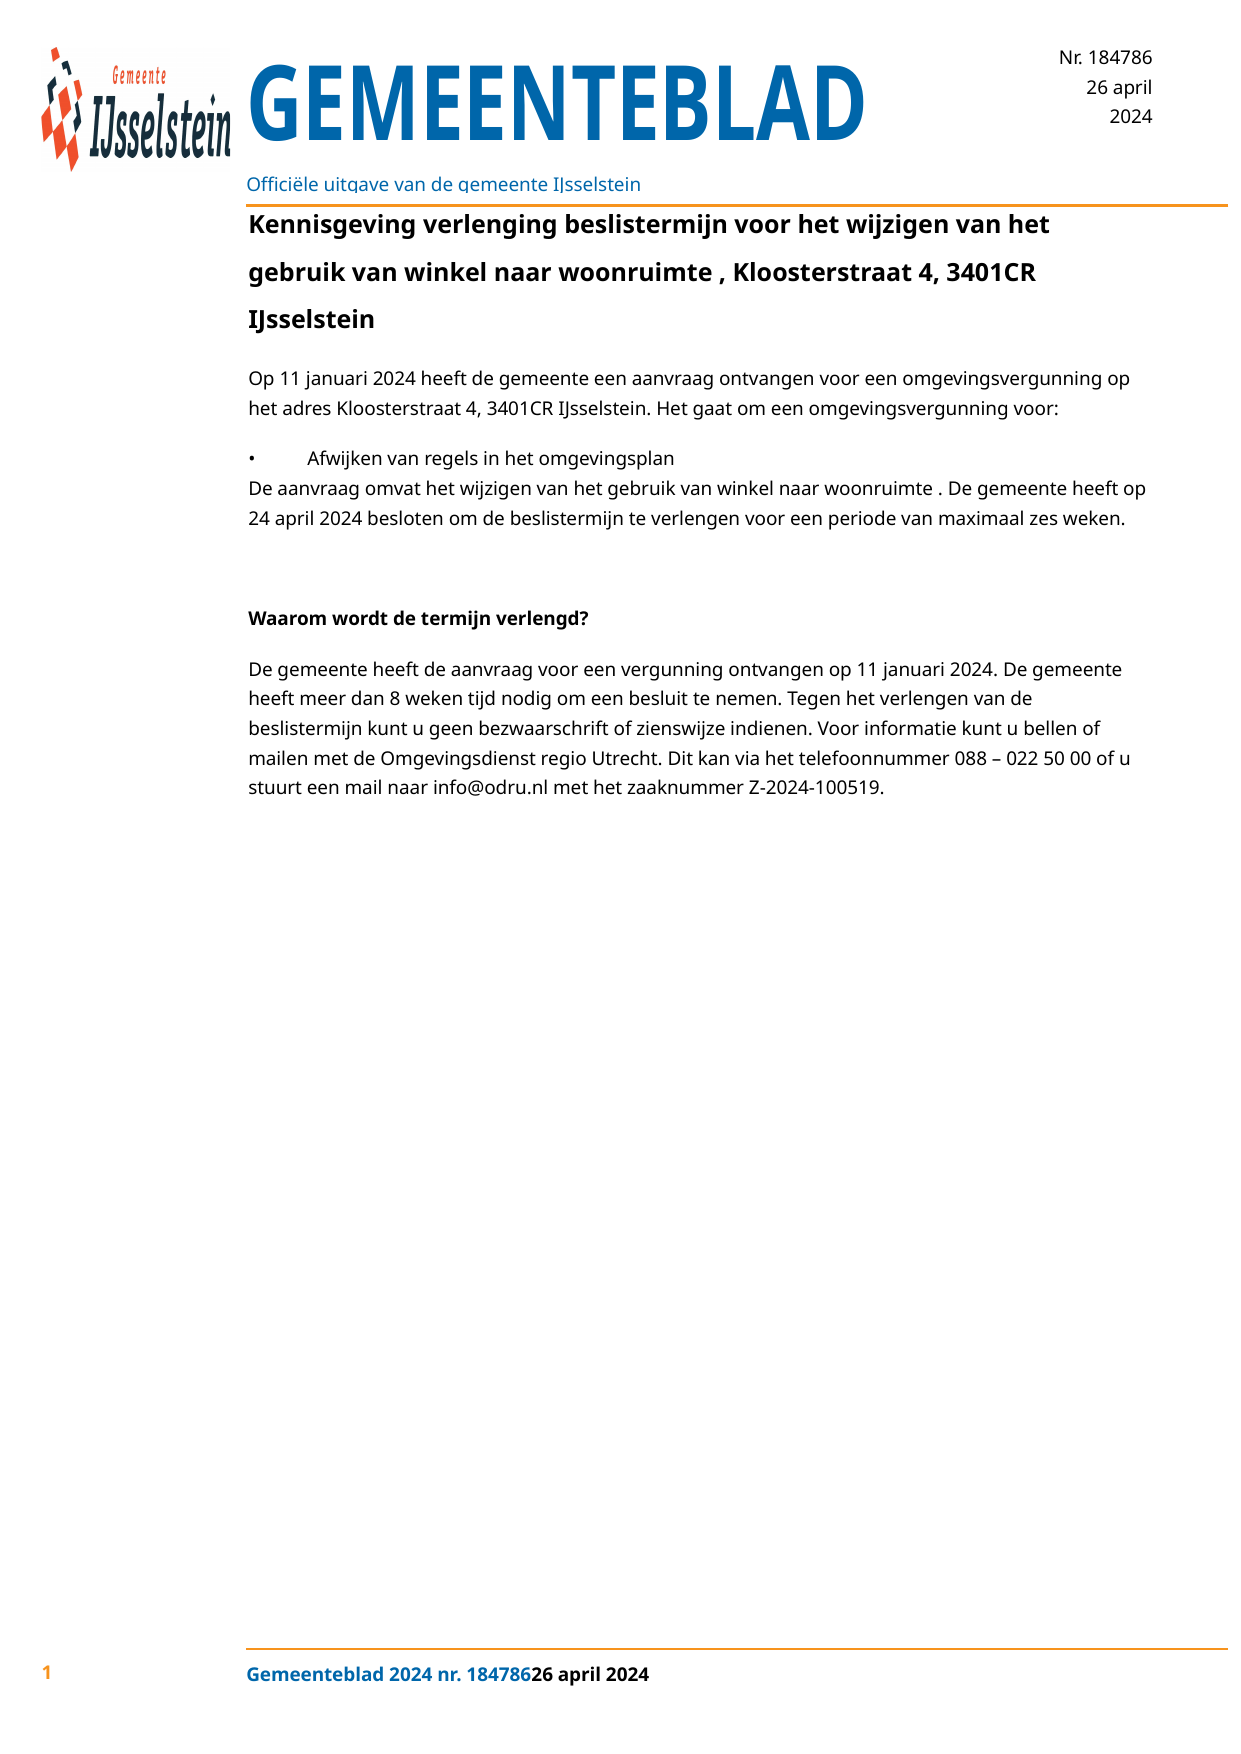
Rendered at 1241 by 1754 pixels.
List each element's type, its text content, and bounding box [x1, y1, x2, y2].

text Waarom wordt de termijn verlengd? [248, 606, 1152, 631]
text Op 11 januari 2024 heeft de gemeente een aanvraag ontvangen voor een omgevingsvergunning op het adres Kloosterstraat 4, 3401CR IJsselstein. Het gaat om een omgevingsvergunning voor: [248, 366, 1152, 421]
text De gemeente heeft de aanvraag voor een vergunning ontvangen op 11 januari 2024. De gemeente heeft meer dan 8 weken tijd nodig om een besluit te nemen. Tegen het verlengen van de beslistermijn kunt u geen bezwaarschrift of zienswijze indienen. Voor informatie kunt u bellen of mailen met de Omgevingsdienst regio Utrecht. Dit kan via het telefoonnummer 088 – 022 50 00 of u stuurt een mail naar info@odru.nl met het zaaknummer Z-2024-100519. [248, 656, 1152, 800]
list Afwijken van regels in het omgevingsplan [248, 446, 1152, 471]
picture [41, 47, 231, 172]
text Kennisgeving verlenging beslistermijn voor het wijzigen van het gebruik van winkel naar woonruimte , Kloosterstraat 4, 3401CR IJsselstein [248, 207, 1152, 336]
text De aanvraag omvat het wijzigen van het gebruik van winkel naar woonruimte . De gemeente heeft op 24 april 2024 besloten om de beslistermijn te verlengen voor een periode van maximaal zes weken. [248, 475, 1152, 530]
